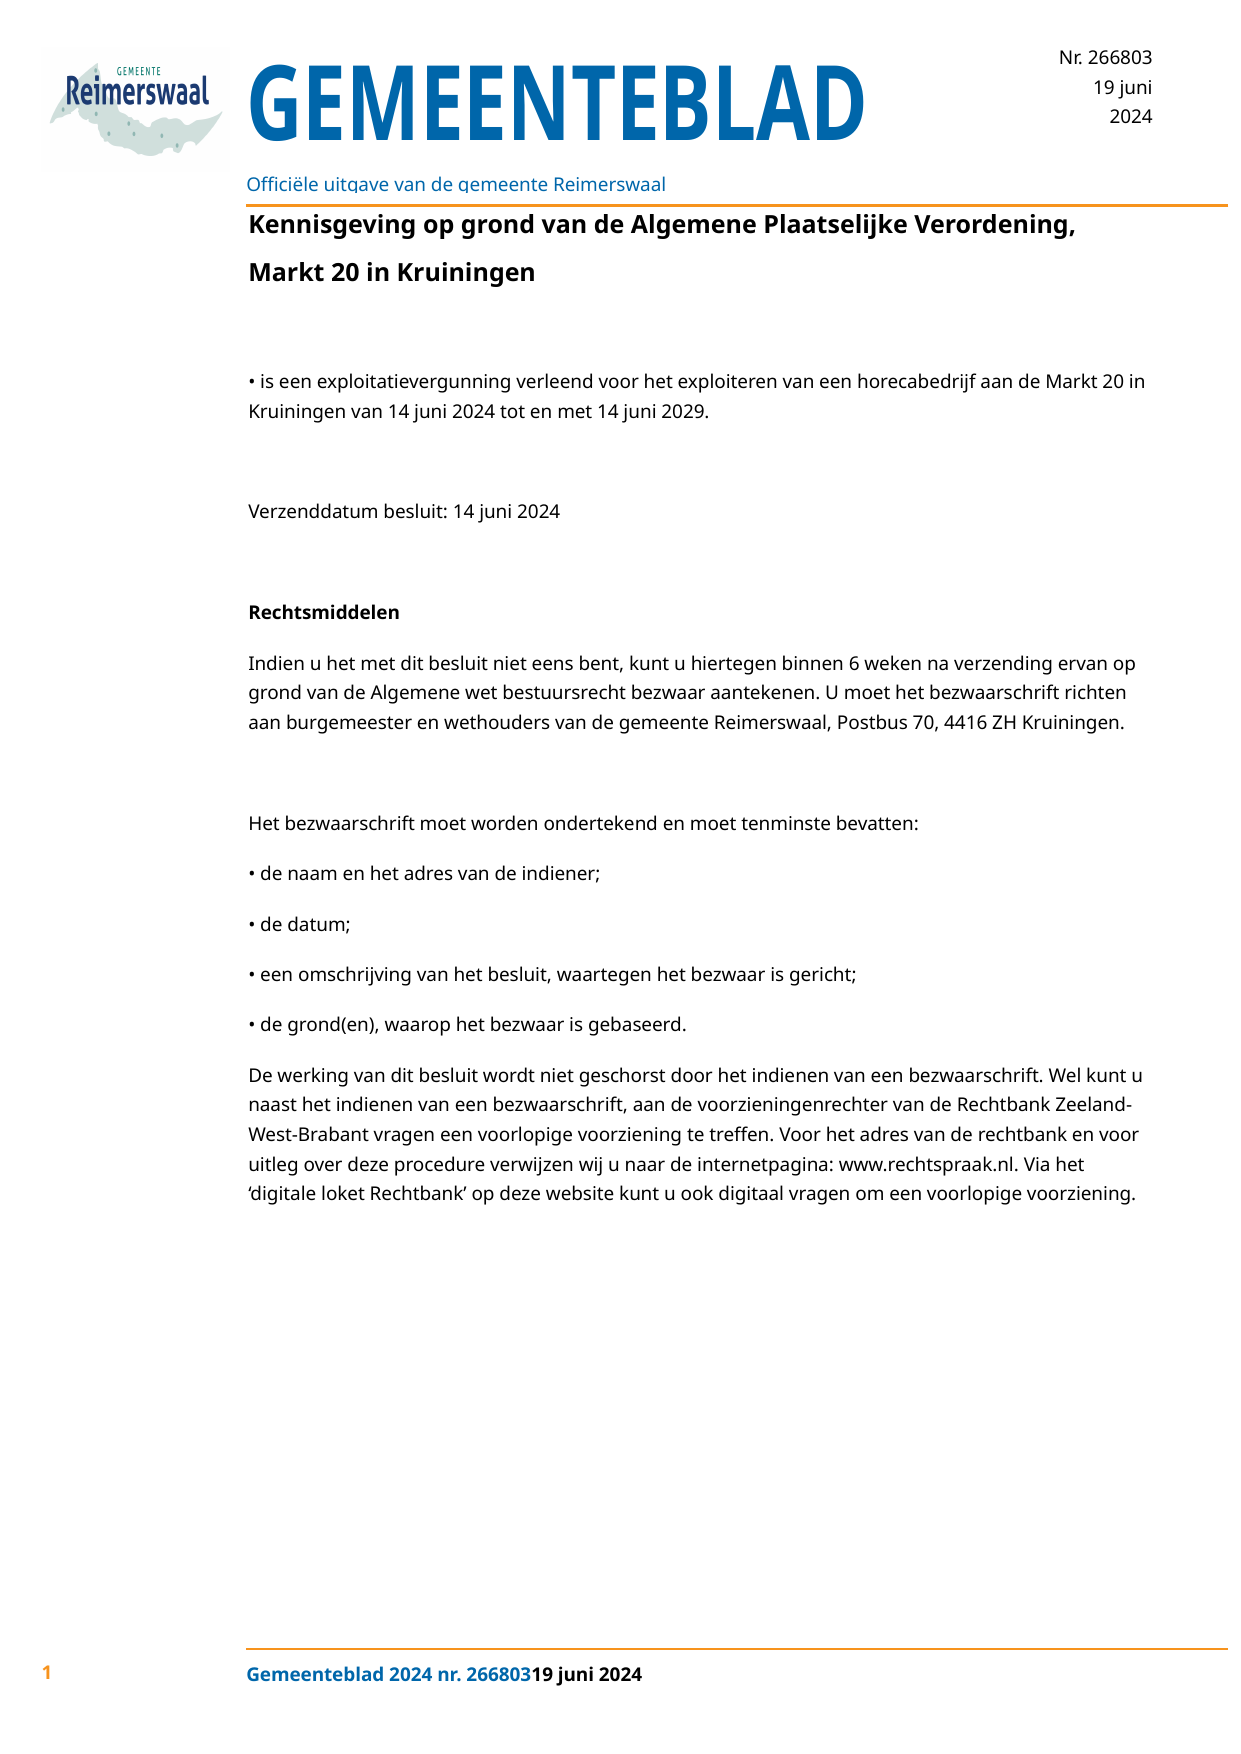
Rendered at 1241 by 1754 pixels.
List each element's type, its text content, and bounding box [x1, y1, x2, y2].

text • de datum; [248, 911, 1152, 937]
text Kennisgeving op grond van de Algemene Plaatselijke Verordening, Markt 20 in Kruiningen [248, 207, 1152, 288]
picture [41, 47, 231, 172]
text De werking van dit besluit wordt niet geschorst door het indienen van een bezwaarschrift. Wel kunt u naast het indienen van een bezwaarschrift, aan de voorzieningenrechter van de Rechtbank Zeeland-West-Brabant vragen een voorlopige voorziening te treffen. Voor het adres van de rechtbank en voor uitleg over deze procedure verwijzen wij u naar de internetpagina: www.rechtspraak.nl. Via het ‘digitale loket Rechtbank’ op deze website kunt u ook digitaal vragen om een voorlopige voorziening. [248, 1062, 1152, 1206]
text Het bezwaarschrift moet worden ondertekend en moet tenminste bevatten: [248, 810, 1152, 836]
text • de grond(en), waarop het bezwaar is gebaseerd. [248, 1012, 1152, 1037]
text Indien u het met dit besluit niet eens bent, kunt u hiertegen binnen 6 weken na verzending ervan op grond van de Algemene wet bestuursrecht bezwaar aantekenen. U moet het bezwaarschrift richten aan burgemeester en wethouders van de gemeente Reimerswaal, Postbus 70, 4416 ZH Kruiningen. [248, 650, 1152, 735]
text • is een exploitatievergunning verleend voor het exploiteren van een horecabedrijf aan de Markt 20 in Kruiningen van 14 juni 2024 tot en met 14 juni 2029. [248, 368, 1152, 424]
text • de naam en het adres van de indiener; [248, 860, 1152, 886]
text Verzenddatum besluit: 14 juni 2024 [248, 499, 1152, 524]
text • een omschrijving van het besluit, waartegen het bezwaar is gericht; [248, 961, 1152, 987]
text Rechtsmiddelen [248, 599, 1152, 625]
